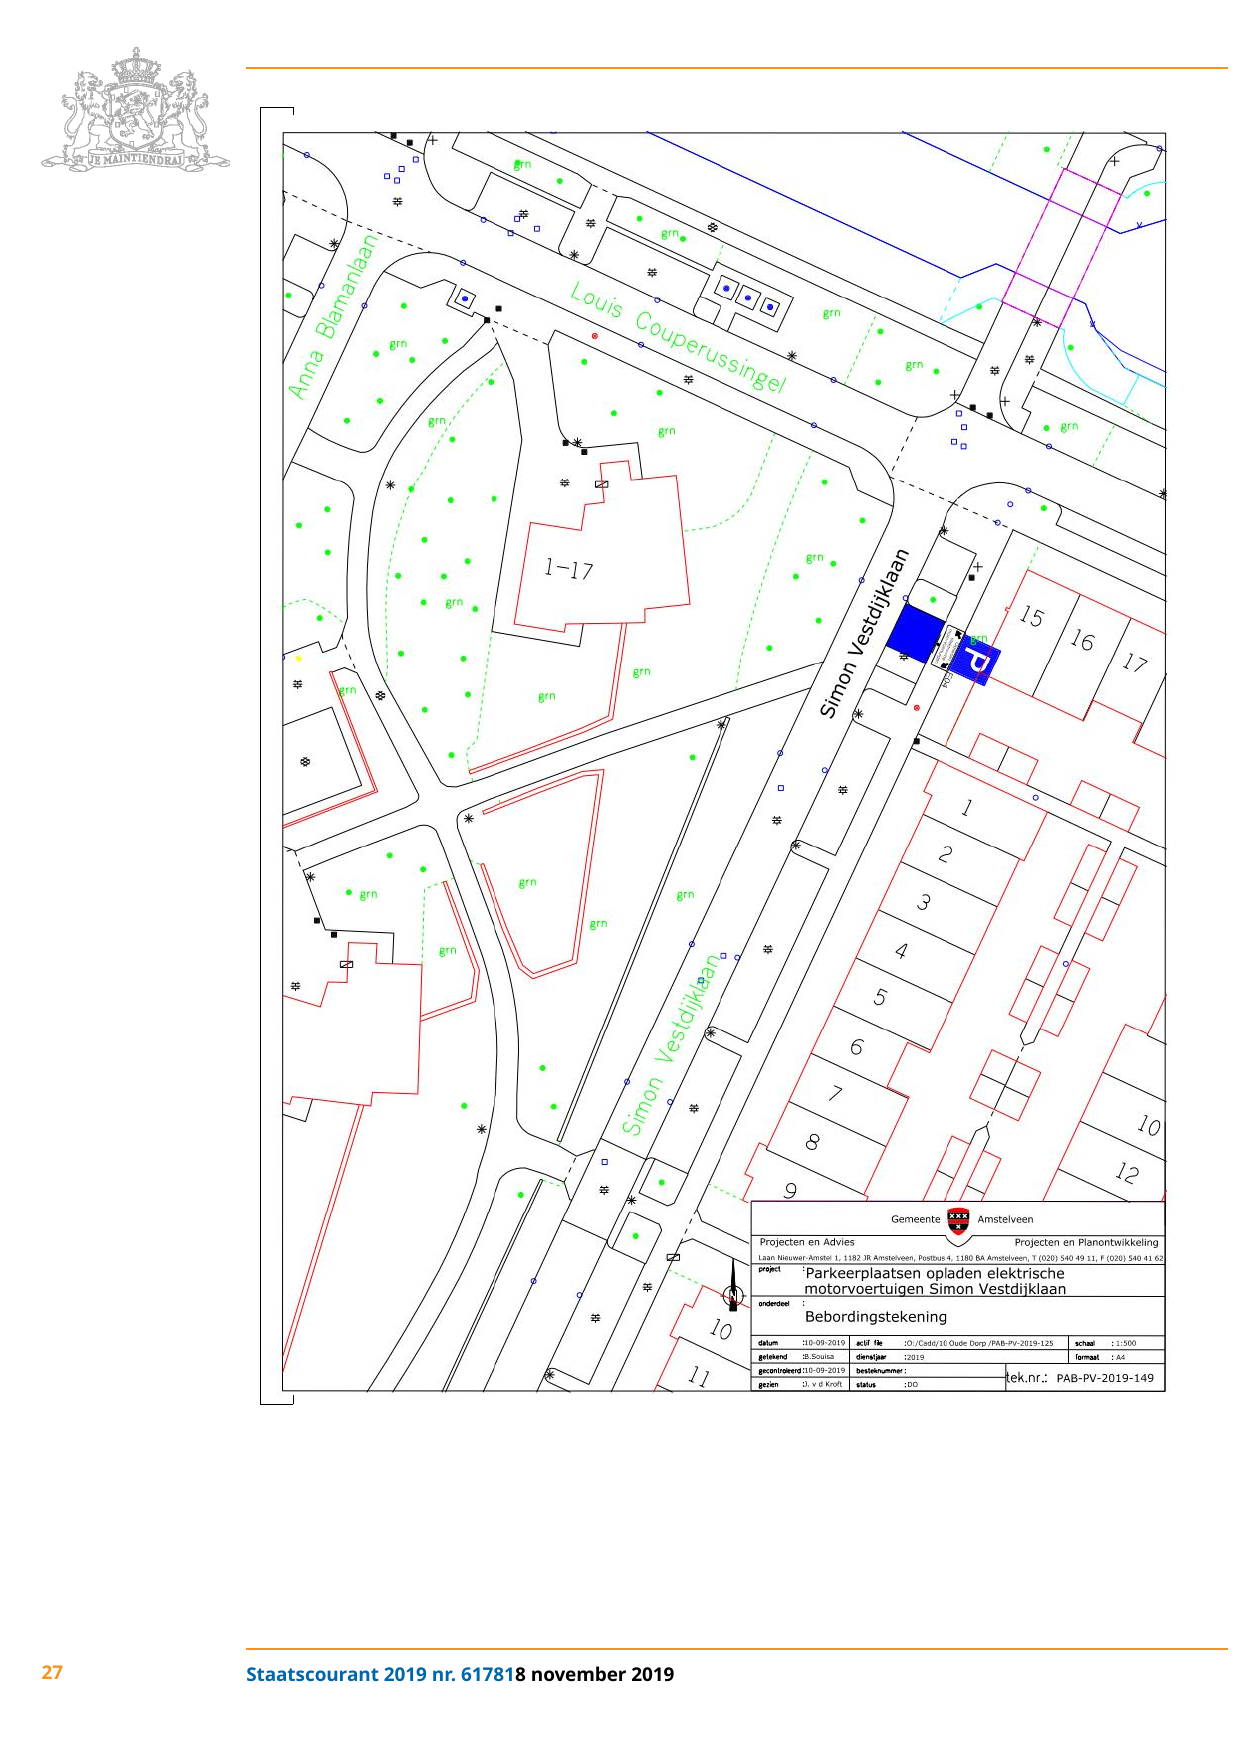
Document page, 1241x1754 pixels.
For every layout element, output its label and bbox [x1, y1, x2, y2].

picture [268, 115, 1173, 1395]
picture [41, 47, 231, 172]
